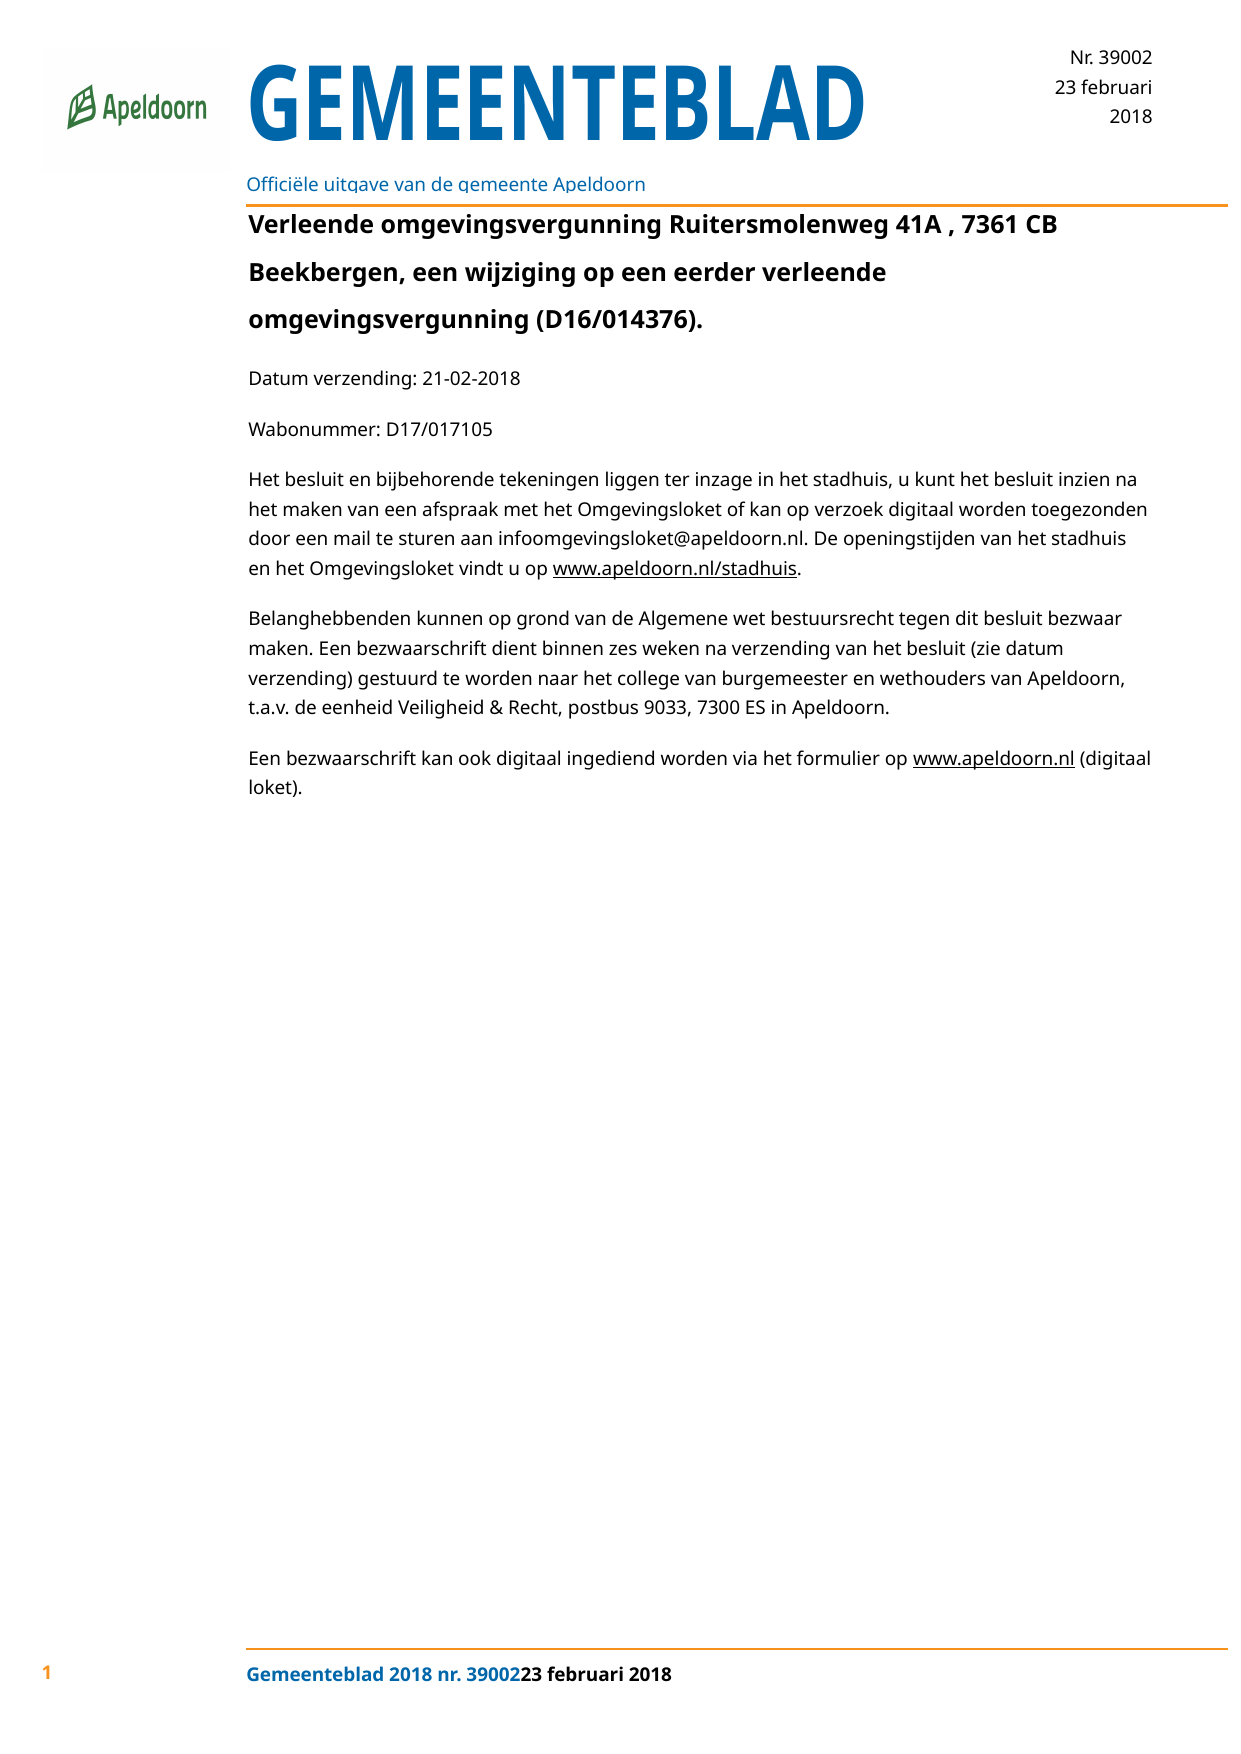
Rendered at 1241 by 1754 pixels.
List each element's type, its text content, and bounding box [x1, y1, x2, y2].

text Verleende omgevingsvergunning Ruitersmolenweg 41A , 7361 CB Beekbergen, een wijziging op een eerder verleende omgevingsvergunning (D16/014376). [248, 207, 1152, 336]
text Een bezwaarschrift kan ook digitaal ingediend worden via het formulier op www.apeldoorn.nl (digitaal loket). [248, 745, 1152, 800]
text Datum verzending: 21-02-2018 [248, 366, 1152, 391]
text Belanghebbenden kunnen op grond van de Algemene wet bestuursrecht tegen dit besluit bezwaar maken. Een bezwaarschrift dient binnen zes weken na verzending van het besluit (zie datum verzending) gestuurd te worden naar het college van burgemeester en wethouders van Apeldoorn, t.a.v. de eenheid Veiligheid & Recht, postbus 9033, 7300 ES in Apeldoorn. [248, 606, 1152, 720]
text Het besluit en bijbehorende tekeningen liggen ter inzage in het stadhuis, u kunt het besluit inzien na het maken van een afspraak met het Omgevingsloket of kan op verzoek digitaal worden toegezonden door een mail te sturen aan infoomgevingsloket@apeldoorn.nl. De openingstijden van het stadhuis en het Omgevingsloket vindt u op www.apeldoorn.nl/stadhuis. [248, 466, 1152, 581]
picture [41, 47, 231, 172]
text Wabonummer: D17/017105 [248, 416, 1152, 442]
